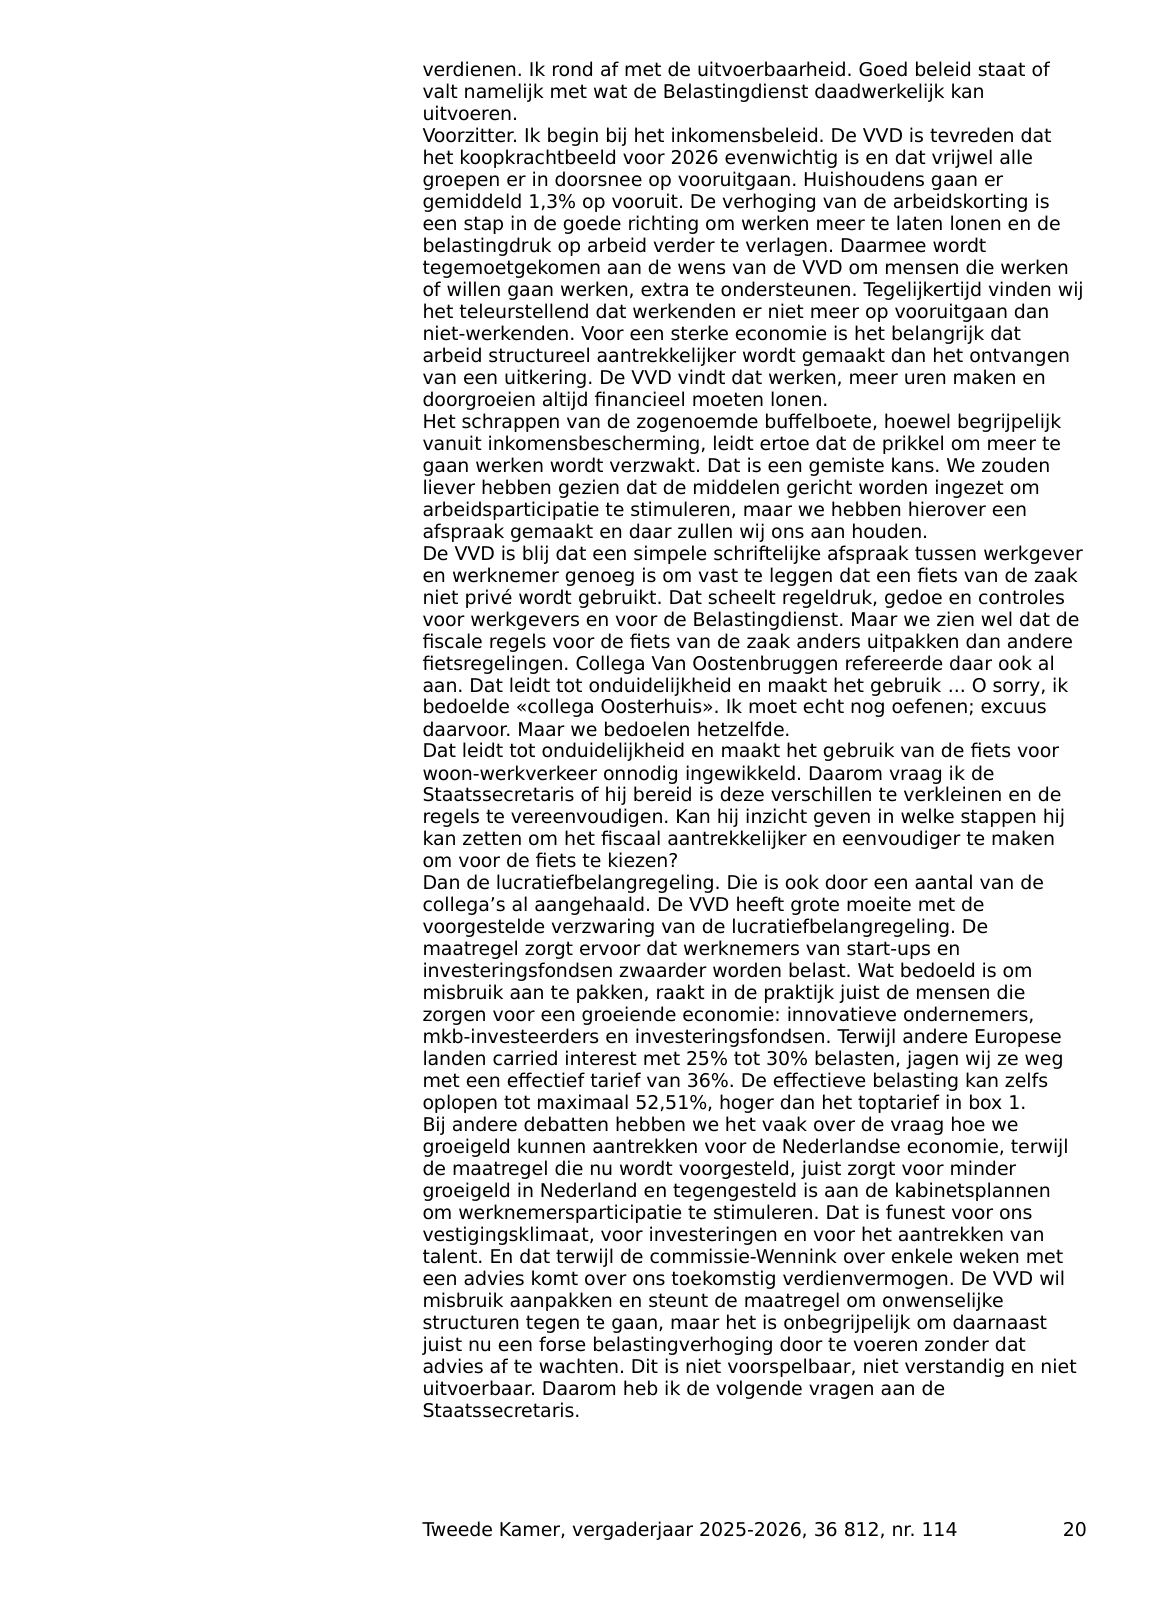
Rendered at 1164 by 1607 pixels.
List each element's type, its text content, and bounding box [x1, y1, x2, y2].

text Het schrappen van de zogenoemde buffelboete, hoewel begrijpelijk vanuit inkomensbescherming, leidt ertoe dat de prikkel om meer te gaan werken wordt verzwakt. Dat is een gemiste kans. We zouden liever hebben gezien dat de middelen gericht worden ingezet om arbeidsparticipatie te stimuleren, maar we hebben hierover een afspraak gemaakt en daar zullen wij ons aan houden. [422, 411, 1087, 543]
text Dan de lucratiefbelangregeling. Die is ook door een aantal van de collega’s al aangehaald. De VVD heeft grote moeite met de voorgestelde verzwaring van de lucratiefbelangregeling. De maatregel zorgt ervoor dat werknemers van start-ups en investeringsfondsen zwaarder worden belast. Wat bedoeld is om misbruik aan te pakken, raakt in de praktijk juist de mensen die zorgen voor een groeiende economie: innovatieve ondernemers, mkb-investeerders en investeringsfondsen. Terwijl andere Europese landen carried interest met 25% tot 30% belasten, jagen wij ze weg met een effectief tarief van 36%. De effectieve belasting kan zelfs oplopen tot maximaal 52,51%, hoger dan het toptarief in box 1. [422, 872, 1087, 1114]
text Dat leidt tot onduidelijkheid en maakt het gebruik van de fiets voor woon-werkverkeer onnodig ingewikkeld. Daarom vraag ik de Staatssecretaris of hij bereid is deze verschillen te verkleinen en de regels te vereenvoudigen. Kan hij inzicht geven in welke stappen hij kan zetten om het fiscaal aantrekkelijker en eenvoudiger te maken om voor de fiets te kiezen? [422, 740, 1087, 872]
text Bij andere debatten hebben we het vaak over de vraag hoe we groeigeld kunnen aantrekken voor de Nederlandse economie, terwijl de maatregel die nu wordt voorgesteld, juist zorgt voor minder groeigeld in Nederland en tegengesteld is aan de kabinetsplannen om werknemersparticipatie te stimuleren. Dat is funest voor ons vestigingsklimaat, voor investeringen en voor het aantrekken van talent. En dat terwijl de commissie-Wennink over enkele weken met een advies komt over ons toekomstig verdienvermogen. De VVD wil misbruik aanpakken en steunt de maatregel om onwenselijke structuren tegen te gaan, maar het is onbegrijpelijk om daarnaast juist nu een forse belastingverhoging door te voeren zonder dat advies af te wachten. Dit is niet voorspelbaar, niet verstandig en niet uitvoerbaar. Daarom heb ik de volgende vragen aan de Staatssecretaris. [422, 1114, 1087, 1422]
text De VVD is blij dat een simpele schriftelijke afspraak tussen werkgever en werknemer genoeg is om vast te leggen dat een fiets van de zaak niet privé wordt gebruikt. Dat scheelt regeldruk, gedoe en controles voor werkgevers en voor de Belastingdienst. Maar we zien wel dat de fiscale regels voor de fiets van de zaak anders uitpakken dan andere fietsregelingen. Collega Van Oostenbruggen refereerde daar ook al aan. Dat leidt tot onduidelijkheid en maakt het gebruik ... O sorry, ik bedoelde «collega Oosterhuis». Ik moet echt nog oefenen; excuus daarvoor. Maar we bedoelen hetzelfde. [422, 543, 1087, 740]
text verdienen. Ik rond af met de uitvoerbaarheid. Goed beleid staat of valt namelijk met wat de Belastingdienst daadwerkelijk kan uitvoeren. [422, 59, 1087, 125]
text Voorzitter. Ik begin bij het inkomensbeleid. De VVD is tevreden dat het koopkrachtbeeld voor 2026 evenwichtig is en dat vrijwel alle groepen er in doorsnee op vooruitgaan. Huishoudens gaan er gemiddeld 1,3% op vooruit. De verhoging van de arbeidskorting is een stap in de goede richting om werken meer te laten lonen en de belastingdruk op arbeid verder te verlagen. Daarmee wordt tegemoetgekomen aan de wens van de VVD om mensen die werken of willen gaan werken, extra te ondersteunen. Tegelijkertijd vinden wij het teleurstellend dat werkenden er niet meer op vooruitgaan dan niet-werkenden. Voor een sterke economie is het belangrijk dat arbeid structureel aantrekkelijker wordt gemaakt dan het ontvangen van een uitkering. De VVD vindt dat werken, meer uren maken en doorgroeien altijd financieel moeten lonen. [422, 125, 1087, 411]
